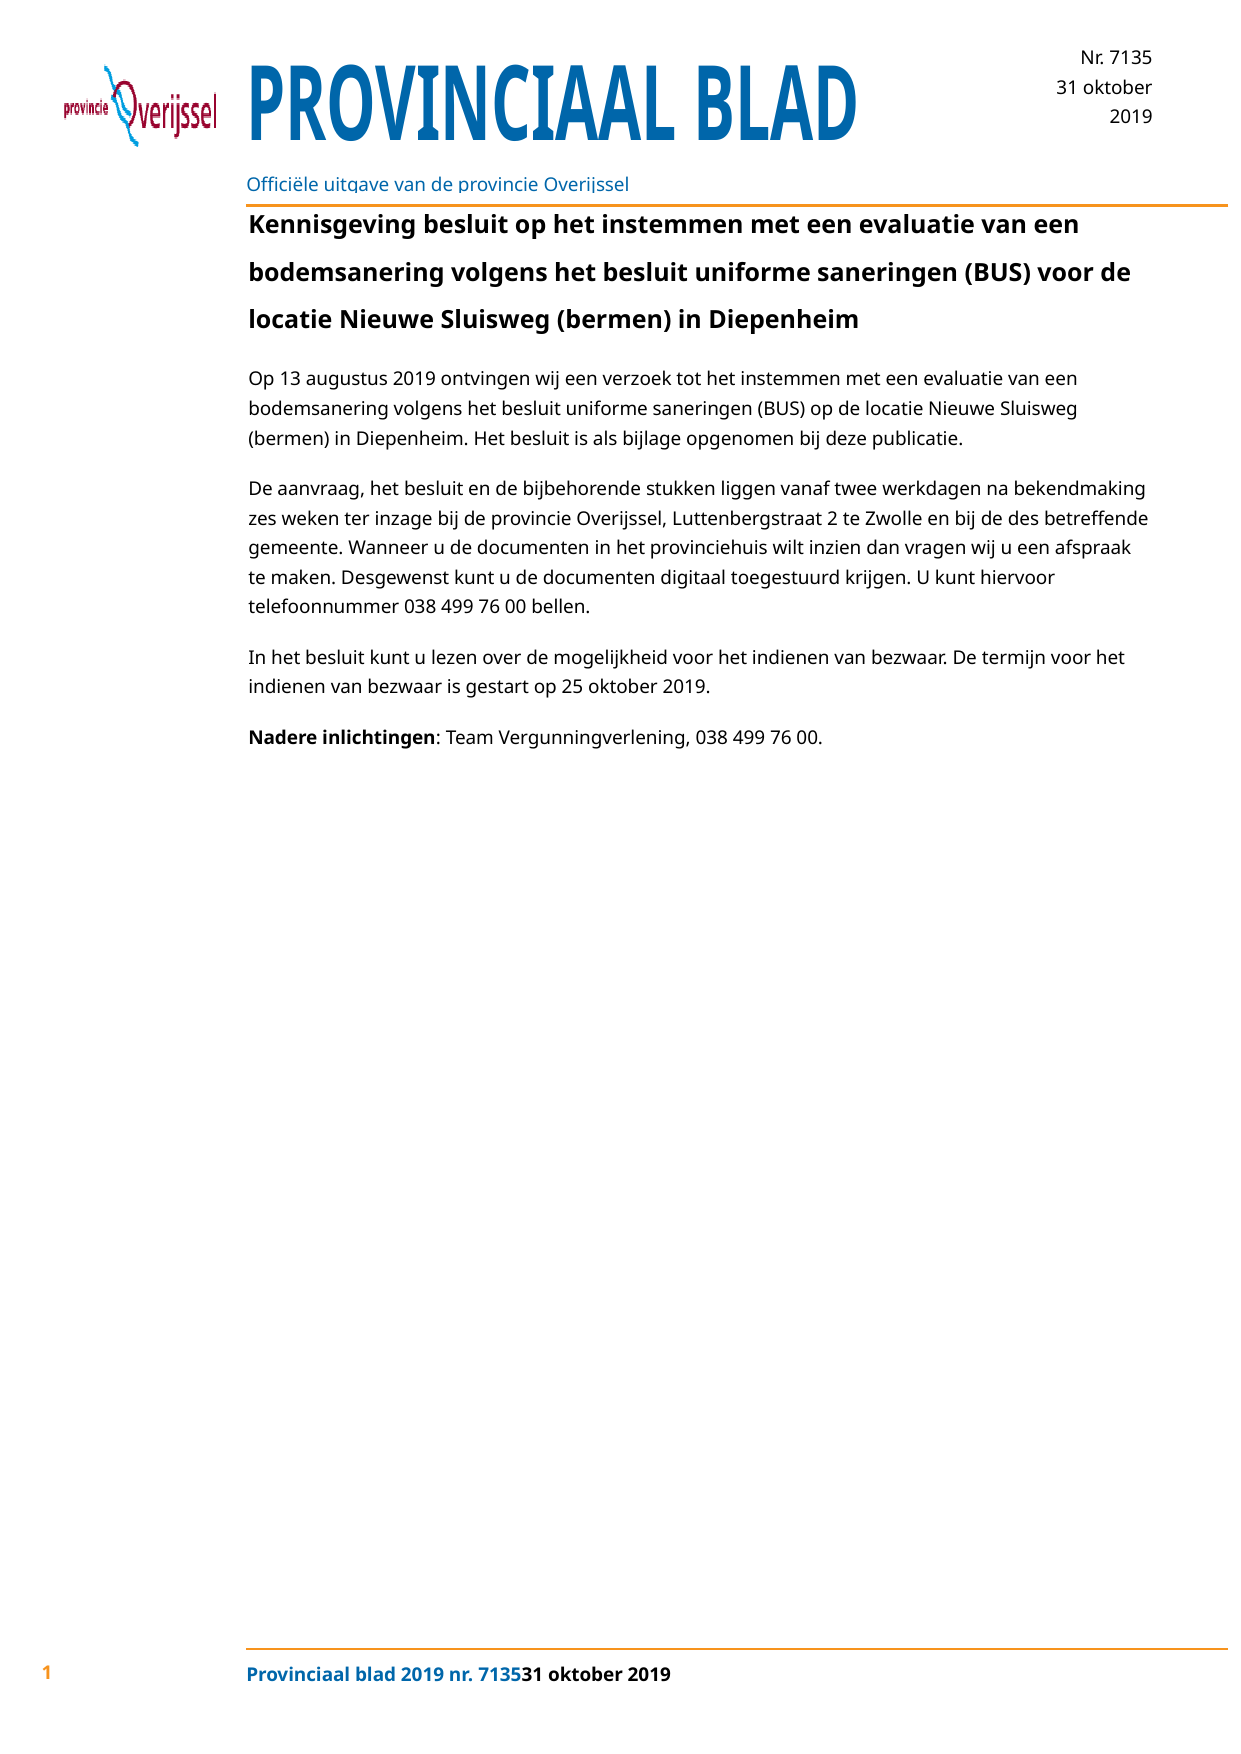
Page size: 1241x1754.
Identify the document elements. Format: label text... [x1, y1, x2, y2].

text Kennisgeving besluit op het instemmen met een evaluatie van een bodemsanering volgens het besluit uniforme saneringen (BUS) voor de locatie Nieuwe Sluisweg (bermen) in Diepenheim [248, 207, 1152, 336]
text De aanvraag, het besluit en de bijbehorende stukken liggen vanaf twee werkdagen na bekendmaking zes weken ter inzage bij de provincie Overijssel, Luttenbergstraat 2 te Zwolle en bij de des betreffende gemeente. Wanneer u de documenten in het provinciehuis wilt inzien dan vragen wij u een afspraak te maken. Desgewenst kunt u de documenten digitaal toegestuurd krijgen. U kunt hiervoor telefoonnummer 038 499 76 00 bellen. [248, 475, 1152, 619]
text Nadere inlichtingen: Team Vergunningverlening, 038 499 76 00. [248, 724, 1152, 749]
picture [41, 47, 231, 172]
text In het besluit kunt u lezen over de mogelijkheid voor het indienen van bezwaar. De termijn voor het indienen van bezwaar is gestart op 25 oktober 2019. [248, 644, 1152, 699]
text Op 13 augustus 2019 ontvingen wij een verzoek tot het instemmen met een evaluatie van een bodemsanering volgens het besluit uniforme saneringen (BUS) op de locatie Nieuwe Sluisweg (bermen) in Diepenheim. Het besluit is als bijlage opgenomen bij deze publicatie. [248, 366, 1152, 450]
